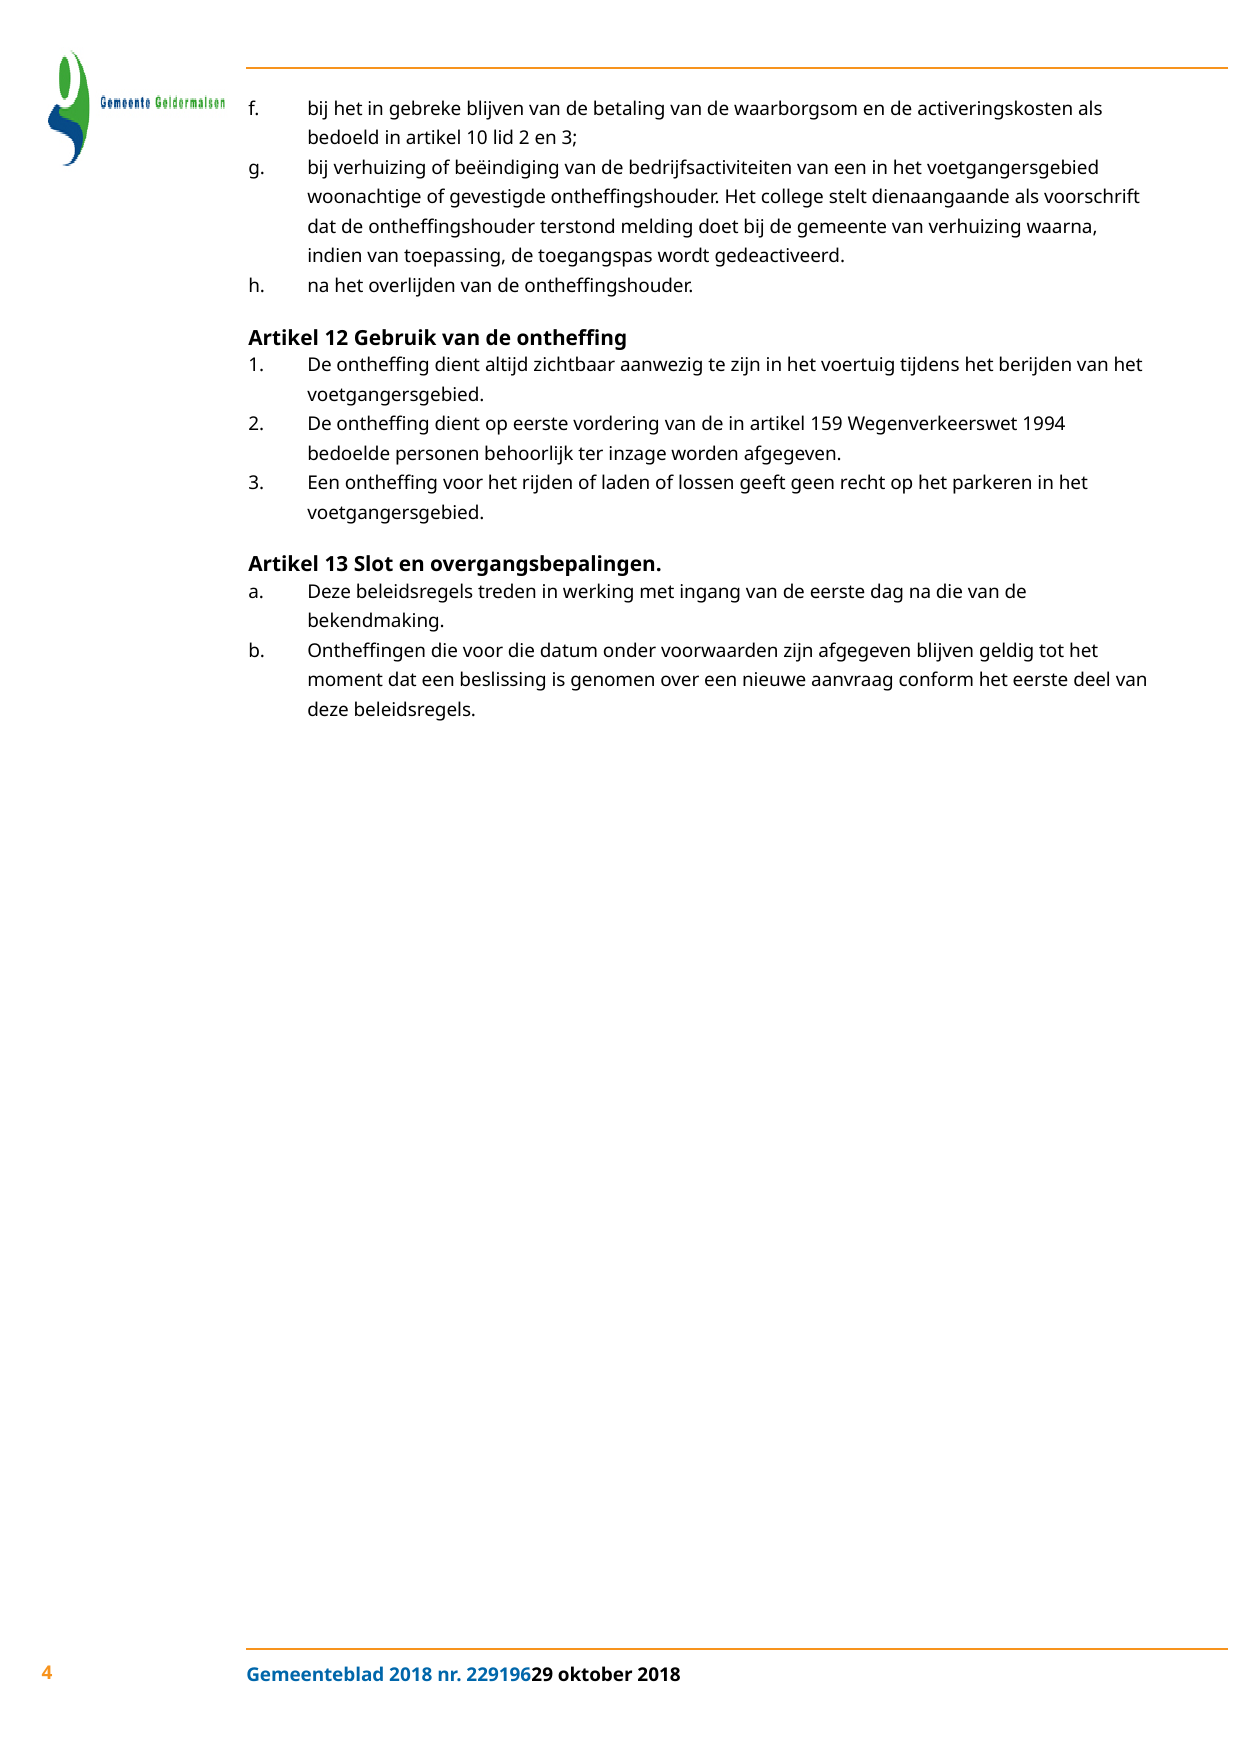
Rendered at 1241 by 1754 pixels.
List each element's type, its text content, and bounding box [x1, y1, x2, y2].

list De ontheffing dient altijd zichtbaar aanwezig te zijn in het voertuig tijdens het berijden van het voetgangersgebied. [248, 351, 1152, 406]
list Ontheffingen die voor die datum onder voorwaarden zijn afgegeven blijven geldig tot het moment dat een beslissing is genomen over een nieuwe aanvraag conform het eerste deel van deze beleidsregels. [248, 637, 1152, 722]
text Artikel 12 Gebruik van de ontheffing [248, 323, 1152, 351]
list bij verhuizing of beëindiging van de bedrijfsactiviteiten van een in het voetgangersgebied woonachtige of gevestigde ontheffingshouder. Het college stelt dienaangaande als voorschrift dat de ontheffingshouder terstond melding doet bij de gemeente van verhuizing waarna, indien van toepassing, de toegangspas wordt gedeactiveerd. [248, 154, 1152, 268]
picture [41, 47, 231, 172]
list Een ontheffing voor het rijden of laden of lossen geeft geen recht op het parkeren in het voetgangersgebied. [248, 469, 1152, 525]
list bij het in gebreke blijven van de betaling van de waarborgsom en de activeringskosten als bedoeld in artikel 10 lid 2 en 3; [248, 95, 1152, 150]
list Deze beleidsregels treden in werking met ingang van de eerste dag na die van de bekendmaking. [248, 578, 1152, 633]
text Artikel 13 Slot en overgangsbepalingen. [248, 549, 1152, 578]
list na het overlijden van de ontheffingshouder. [248, 272, 1152, 298]
list De ontheffing dient op eerste vordering van de in artikel 159 Wegenverkeerswet 1994 bedoelde personen behoorlijk ter inzage worden afgegeven. [248, 410, 1152, 466]
